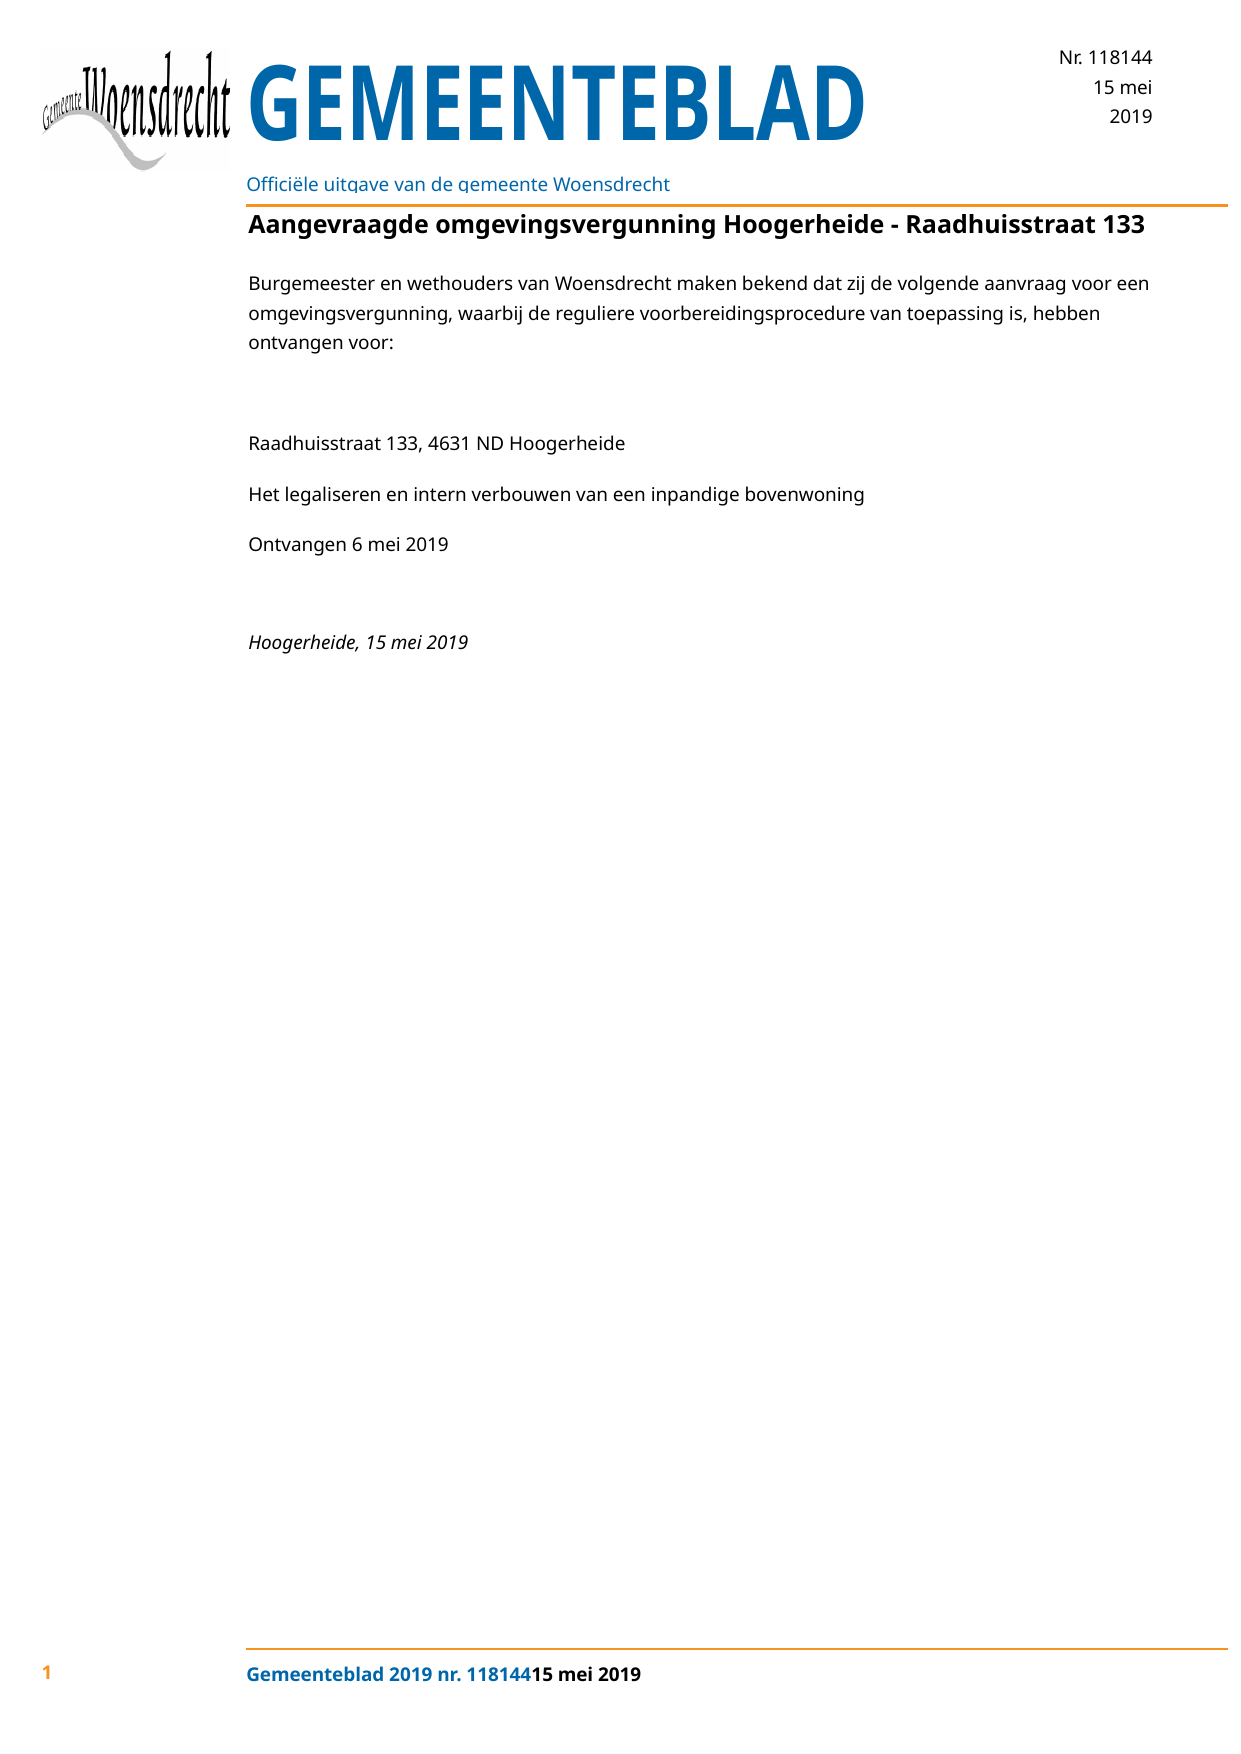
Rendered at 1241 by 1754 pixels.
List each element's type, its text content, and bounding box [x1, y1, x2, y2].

text Raadhuisstraat 133, 4631 ND Hoogerheide [248, 430, 1152, 456]
text Hoogerheide, 15 mei 2019 [248, 629, 1152, 655]
text Ontvangen 6 mei 2019 [248, 531, 1152, 557]
text Aangevraagde omgevingsvergunning Hoogerheide - Raadhuisstraat 133 [248, 207, 1152, 241]
text Het legaliseren en intern verbouwen van een inpandige bovenwoning [248, 481, 1152, 506]
picture [41, 47, 231, 172]
text Burgemeester en wethouders van Woensdrecht maken bekend dat zij de volgende aanvraag voor een omgevingsvergunning, waarbij de reguliere voorbereidingsprocedure van toepassing is, hebben ontvangen voor: [248, 270, 1152, 355]
